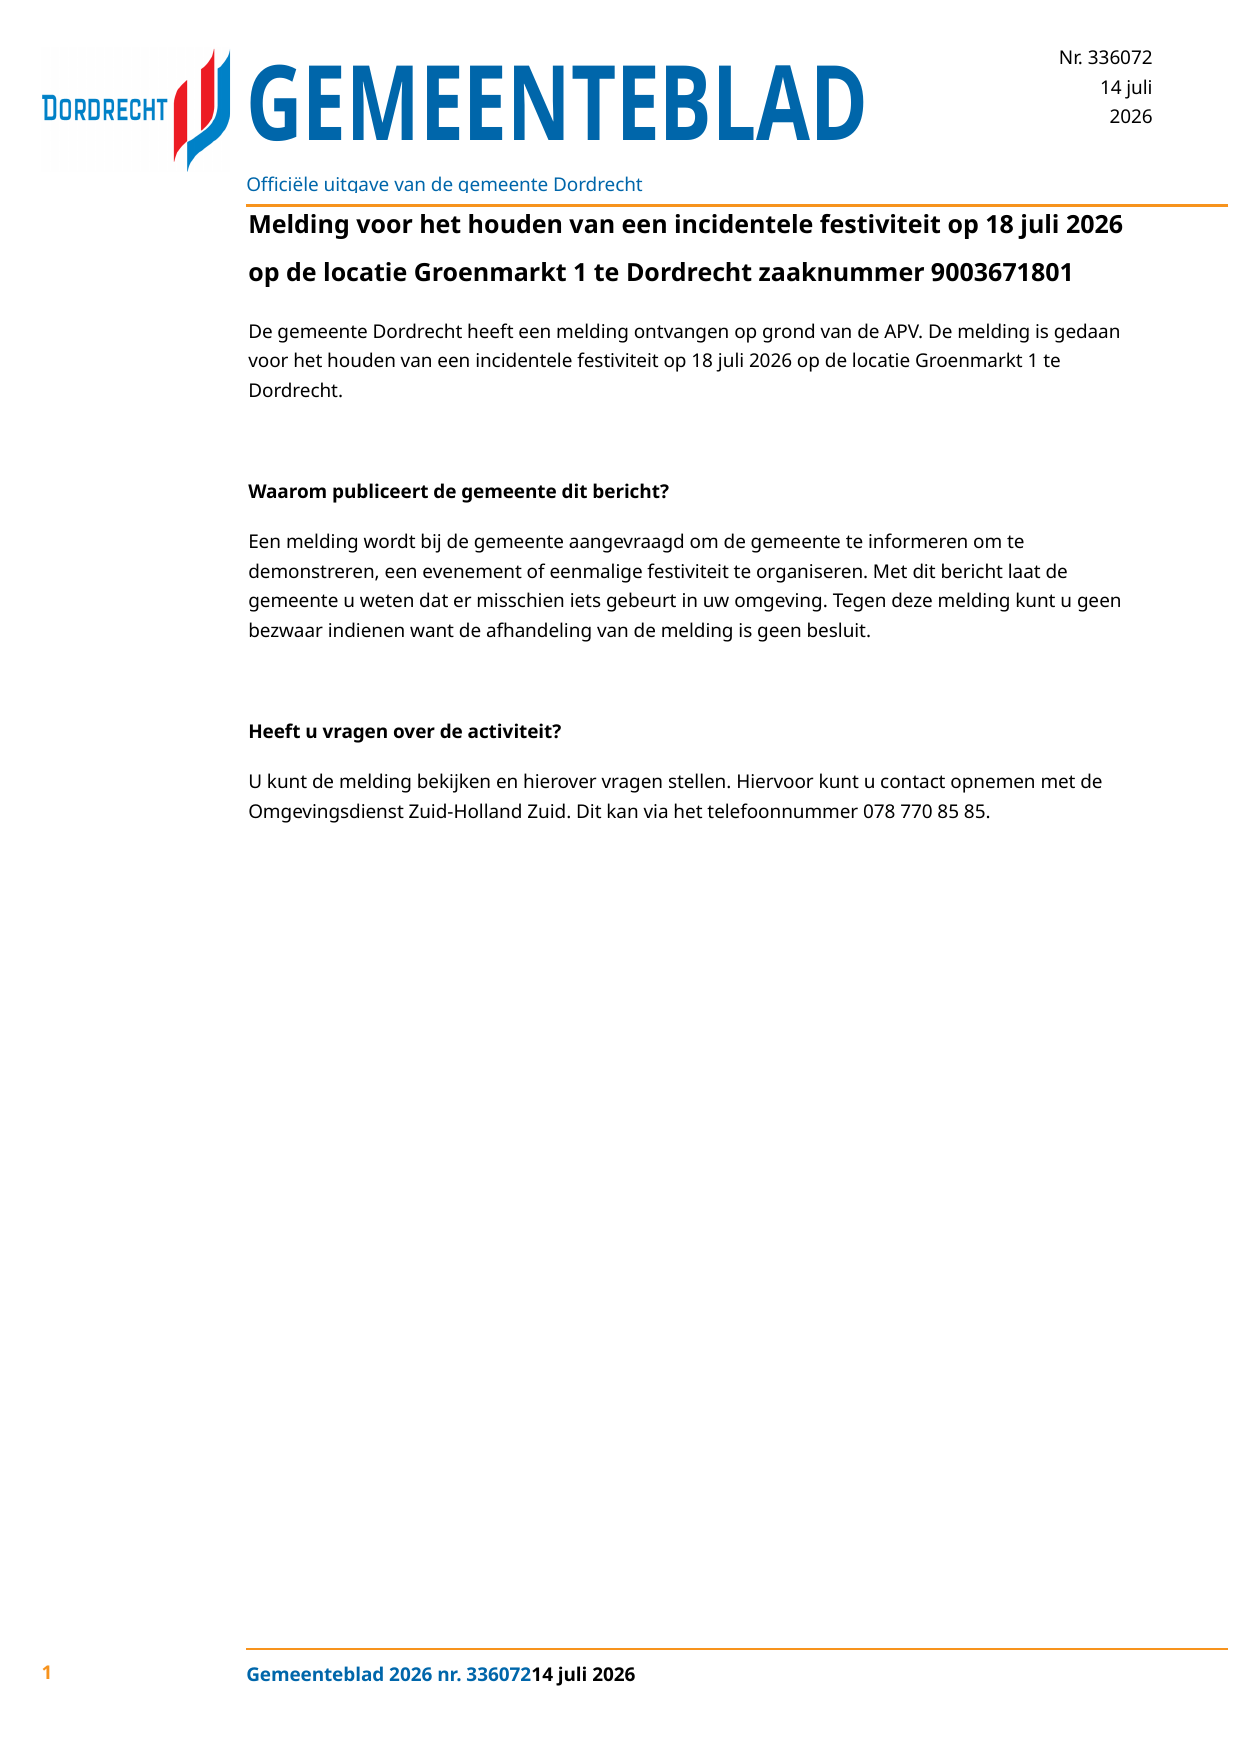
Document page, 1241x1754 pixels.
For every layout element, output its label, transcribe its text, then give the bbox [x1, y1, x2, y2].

text Heeft u vragen over de activiteit? [248, 718, 1152, 744]
text De gemeente Dordrecht heeft een melding ontvangen op grond van de APV. De melding is gedaan voor het houden van een incidentele festiviteit op 18 juli 2026 op de locatie Groenmarkt 1 te Dordrecht. [248, 318, 1152, 403]
text Een melding wordt bij de gemeente aangevraagd om de gemeente te informeren om te demonstreren, een evenement of eenmalige festiviteit te organiseren. Met dit bericht laat de gemeente u weten dat er misschien iets gebeurt in uw omgeving. Tegen deze melding kunt u geen bezwaar indienen want de afhandeling van de melding is geen besluit. [248, 528, 1152, 643]
text Melding voor het houden van een incidentele festiviteit op 18 juli 2026 op de locatie Groenmarkt 1 te Dordrecht zaaknummer 9003671801 [248, 207, 1152, 288]
text Waarom publiceert de gemeente dit bericht? [248, 478, 1152, 504]
text U kunt de melding bekijken en hierover vragen stellen. Hiervoor kunt u contact opnemen met de Omgevingsdienst Zuid-Holland Zuid. Dit kan via het telefoonnummer 078 770 85 85. [248, 768, 1152, 824]
picture [41, 47, 231, 172]
